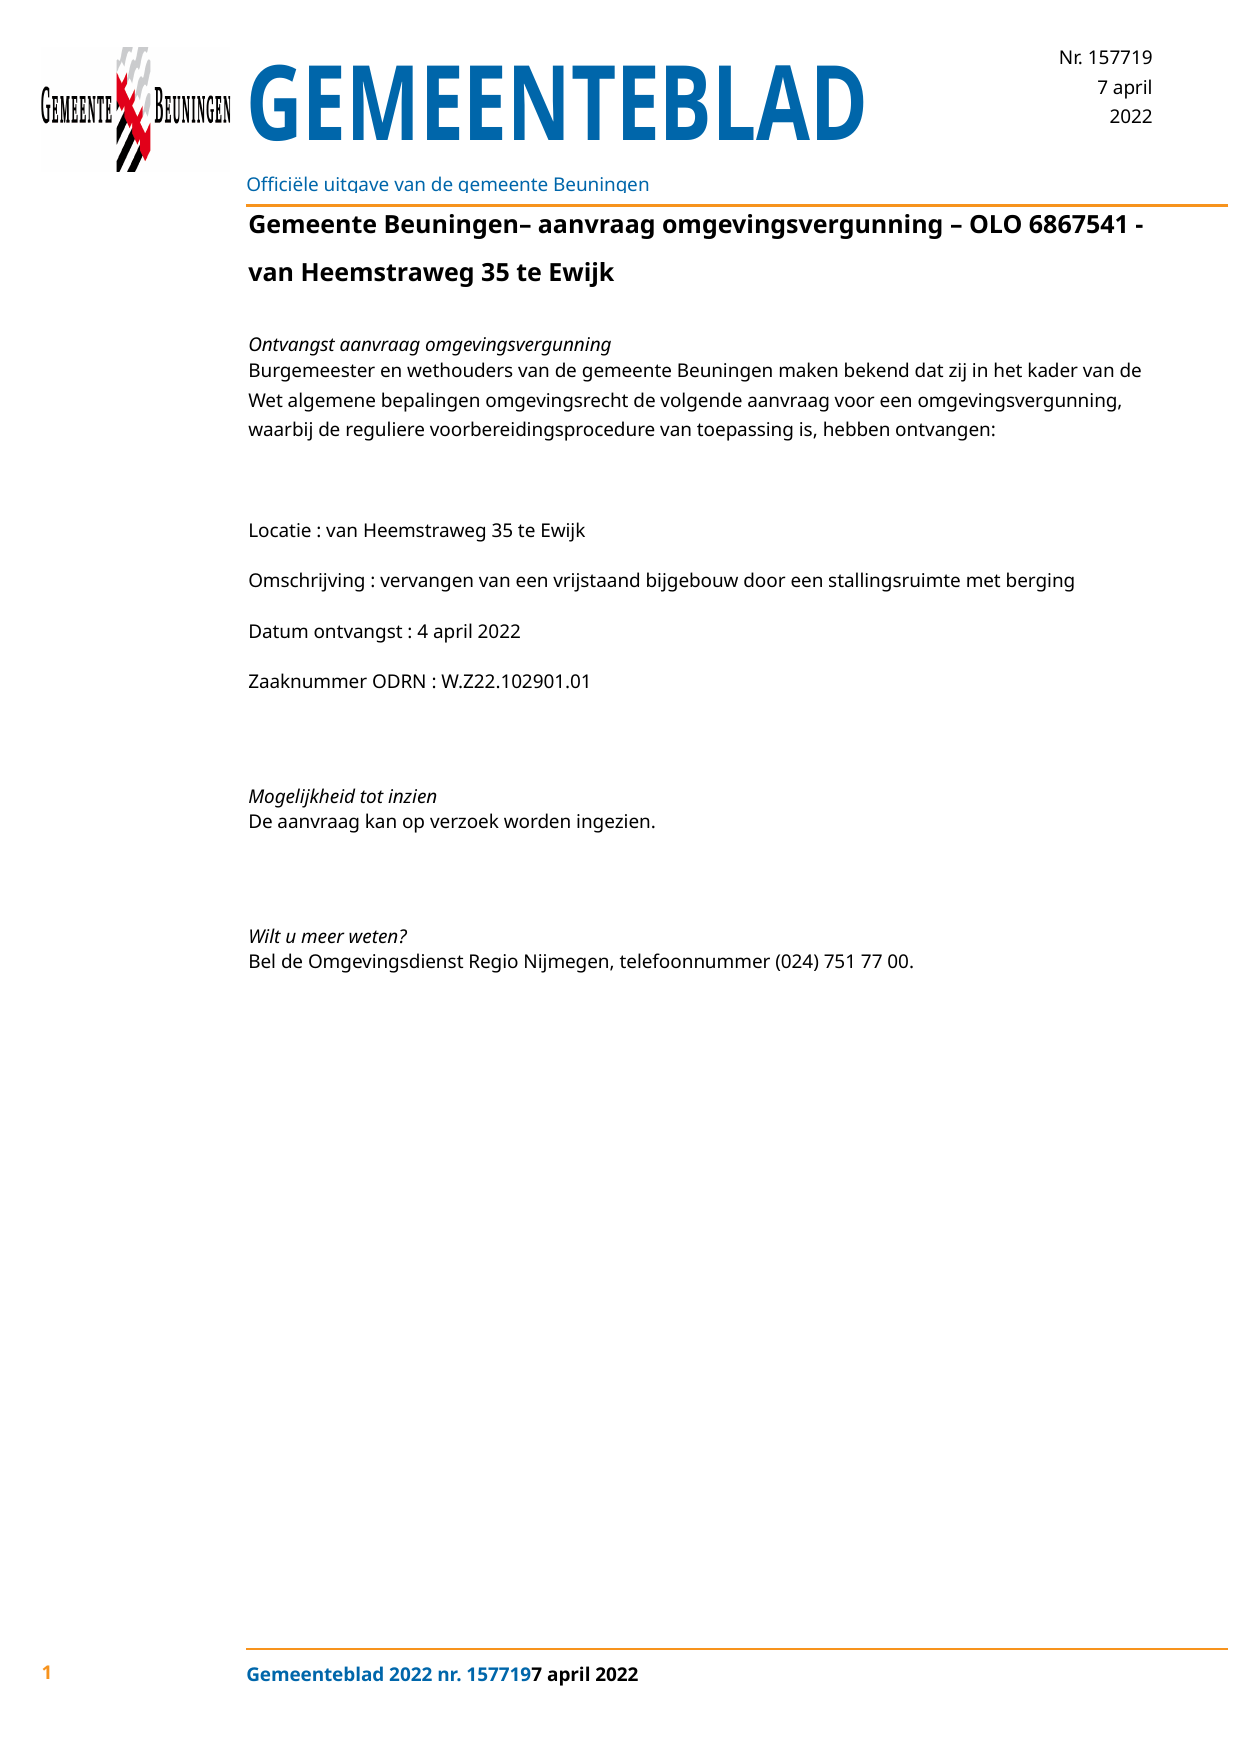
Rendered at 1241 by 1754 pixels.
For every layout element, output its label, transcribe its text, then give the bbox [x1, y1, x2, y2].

text Gemeente Beuningen– aanvraag omgevingsvergunning – OLO 6867541 - van Heemstraweg 35 te Ewijk [248, 207, 1152, 288]
text Locatie : van Heemstraweg 35 te Ewijk [248, 517, 1152, 543]
text Wilt u meer weten? [248, 923, 1152, 949]
text Ontvangst aanvraag omgevingsvergunning [248, 331, 1152, 357]
text Mogelijkheid tot inzien [248, 783, 1152, 808]
picture [41, 47, 231, 172]
text Omschrijving : vervangen van een vrijstaand bijgebouw door een stallingsruimte met berging [248, 568, 1152, 593]
text Zaaknummer ODRN : W.Z22.102901.01 [248, 668, 1152, 694]
text Burgemeester en wethouders van de gemeente Beuningen maken bekend dat zij in het kader van de Wet algemene bepalingen omgevingsrecht de volgende aanvraag voor een omgevingsvergunning, waarbij de reguliere voorbereidingsprocedure van toepassing is, hebben ontvangen: [248, 357, 1152, 442]
text De aanvraag kan op verzoek worden ingezien. [248, 808, 1152, 834]
text Datum ontvangst : 4 april 2022 [248, 618, 1152, 644]
text Bel de Omgevingsdienst Regio Nijmegen, telefoonnummer (024) 751 77 00. [248, 949, 1152, 974]
